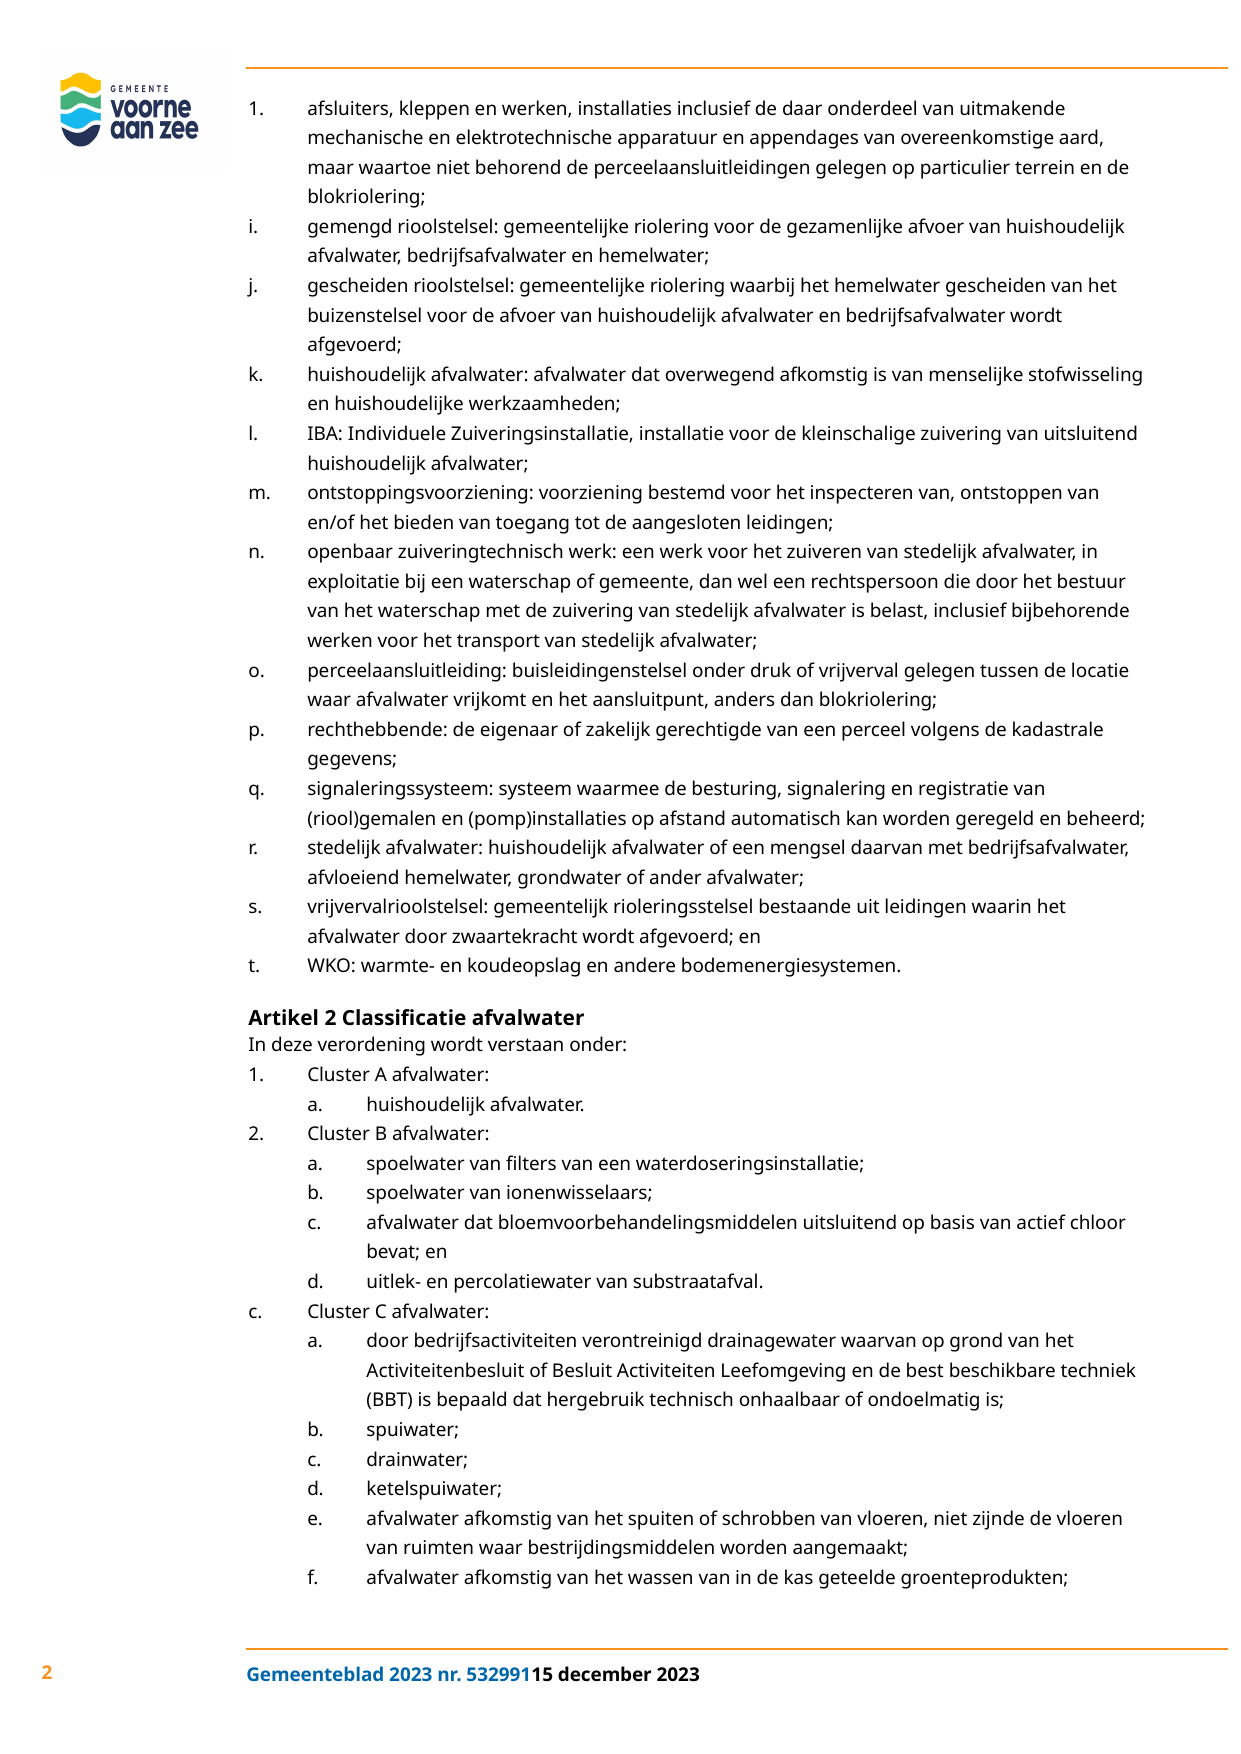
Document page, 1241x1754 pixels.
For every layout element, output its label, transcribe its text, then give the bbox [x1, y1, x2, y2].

list huishoudelijk afvalwater. [307, 1091, 1152, 1116]
text Artikel 2 Classificatie afvalwater [248, 1003, 1152, 1032]
list afvalwater afkomstig van het wassen van in de kas geteelde groenteprodukten; [307, 1564, 1152, 1590]
picture [41, 47, 231, 172]
list signaleringssysteem: systeem waarmee de besturing, signalering en registratie van (riool)gemalen en (pomp)installaties op afstand automatisch kan worden geregeld en beheerd; [248, 775, 1152, 831]
list Cluster C afvalwater: [248, 1298, 1152, 1323]
list Cluster A afvalwater: [248, 1061, 1152, 1087]
list door bedrijfsactiviteiten verontreinigd drainagewater waarvan op grond van het Activiteitenbesluit of Besluit Activiteiten Leefomgeving en de best beschikbare techniek (BBT) is bepaald dat hergebruik technisch onhaalbaar of ondoelmatig is; [307, 1327, 1152, 1412]
list afvalwater dat bloemvoorbehandelingsmiddelen uitsluitend op basis van actief chloor bevat; en [307, 1209, 1152, 1264]
list afsluiters, kleppen en werken, installaties inclusief de daar onderdeel van uitmakende mechanische en elektrotechnische apparatuur en appendages van overeenkomstige aard, maar waartoe niet behorend de perceelaansluitleidingen gelegen op particulier terrein en de blokriolering; [248, 95, 1152, 209]
list gemengd rioolstelsel: gemeentelijke riolering voor de gezamenlijke afvoer van huishoudelijk afvalwater, bedrijfsafvalwater en hemelwater; [248, 213, 1152, 268]
list huishoudelijk afvalwater: afvalwater dat overwegend afkomstig is van menselijke stofwisseling en huishoudelijke werkzaamheden; [248, 361, 1152, 416]
list IBA: Individuele Zuiveringsinstallatie, installatie voor de kleinschalige zuivering van uitsluitend huishoudelijk afvalwater; [248, 420, 1152, 476]
list spoelwater van ionenwisselaars; [307, 1179, 1152, 1205]
list afvalwater afkomstig van het spuiten of schrobben van vloeren, niet zijnde de vloeren van ruimten waar bestrijdingsmiddelen worden aangemaakt; [307, 1505, 1152, 1560]
list rechthebbende: de eigenaar of zakelijk gerechtigde van een perceel volgens de kadastrale gegevens; [248, 716, 1152, 771]
list WKO: warmte- en koudeopslag en andere bodemenergiesystemen. [248, 953, 1152, 978]
list stedelijk afvalwater: huishoudelijk afvalwater of een mengsel daarvan met bedrijfsafvalwater, afvloeiend hemelwater, grondwater of ander afvalwater; [248, 834, 1152, 890]
list Cluster B afvalwater: [248, 1120, 1152, 1146]
list ketelspuiwater; [307, 1475, 1152, 1501]
list gescheiden rioolstelsel: gemeentelijke riolering waarbij het hemelwater gescheiden van het buizenstelsel voor de afvoer van huishoudelijk afvalwater en bedrijfsafvalwater wordt afgevoerd; [248, 272, 1152, 357]
list perceelaansluitleiding: buisleidingenstelsel onder druk of vrijverval gelegen tussen de locatie waar afvalwater vrijkomt en het aansluitpunt, anders dan blokriolering; [248, 657, 1152, 712]
list openbaar zuiveringtechnisch werk: een werk voor het zuiveren van stedelijk afvalwater, in exploitatie bij een waterschap of gemeente, dan wel een rechtspersoon die door het bestuur van het waterschap met de zuivering van stedelijk afvalwater is belast, inclusief bijbehorende werken voor het transport van stedelijk afvalwater; [248, 538, 1152, 653]
list drainwater; [307, 1446, 1152, 1471]
text In deze verordening wordt verstaan onder: [248, 1032, 1152, 1057]
list spoelwater van filters van een waterdoseringsinstallatie; [307, 1150, 1152, 1176]
list ontstoppingsvoorziening: voorziening bestemd voor het inspecteren van, ontstoppen van en/of het bieden van toegang tot de aangesloten leidingen; [248, 479, 1152, 535]
list uitlek- en percolatiewater van substraatafval. [307, 1268, 1152, 1294]
list spuiwater; [307, 1416, 1152, 1442]
list vrijvervalrioolstelsel: gemeentelijk rioleringsstelsel bestaande uit leidingen waarin het afvalwater door zwaartekracht wordt afgevoerd; en [248, 893, 1152, 949]
